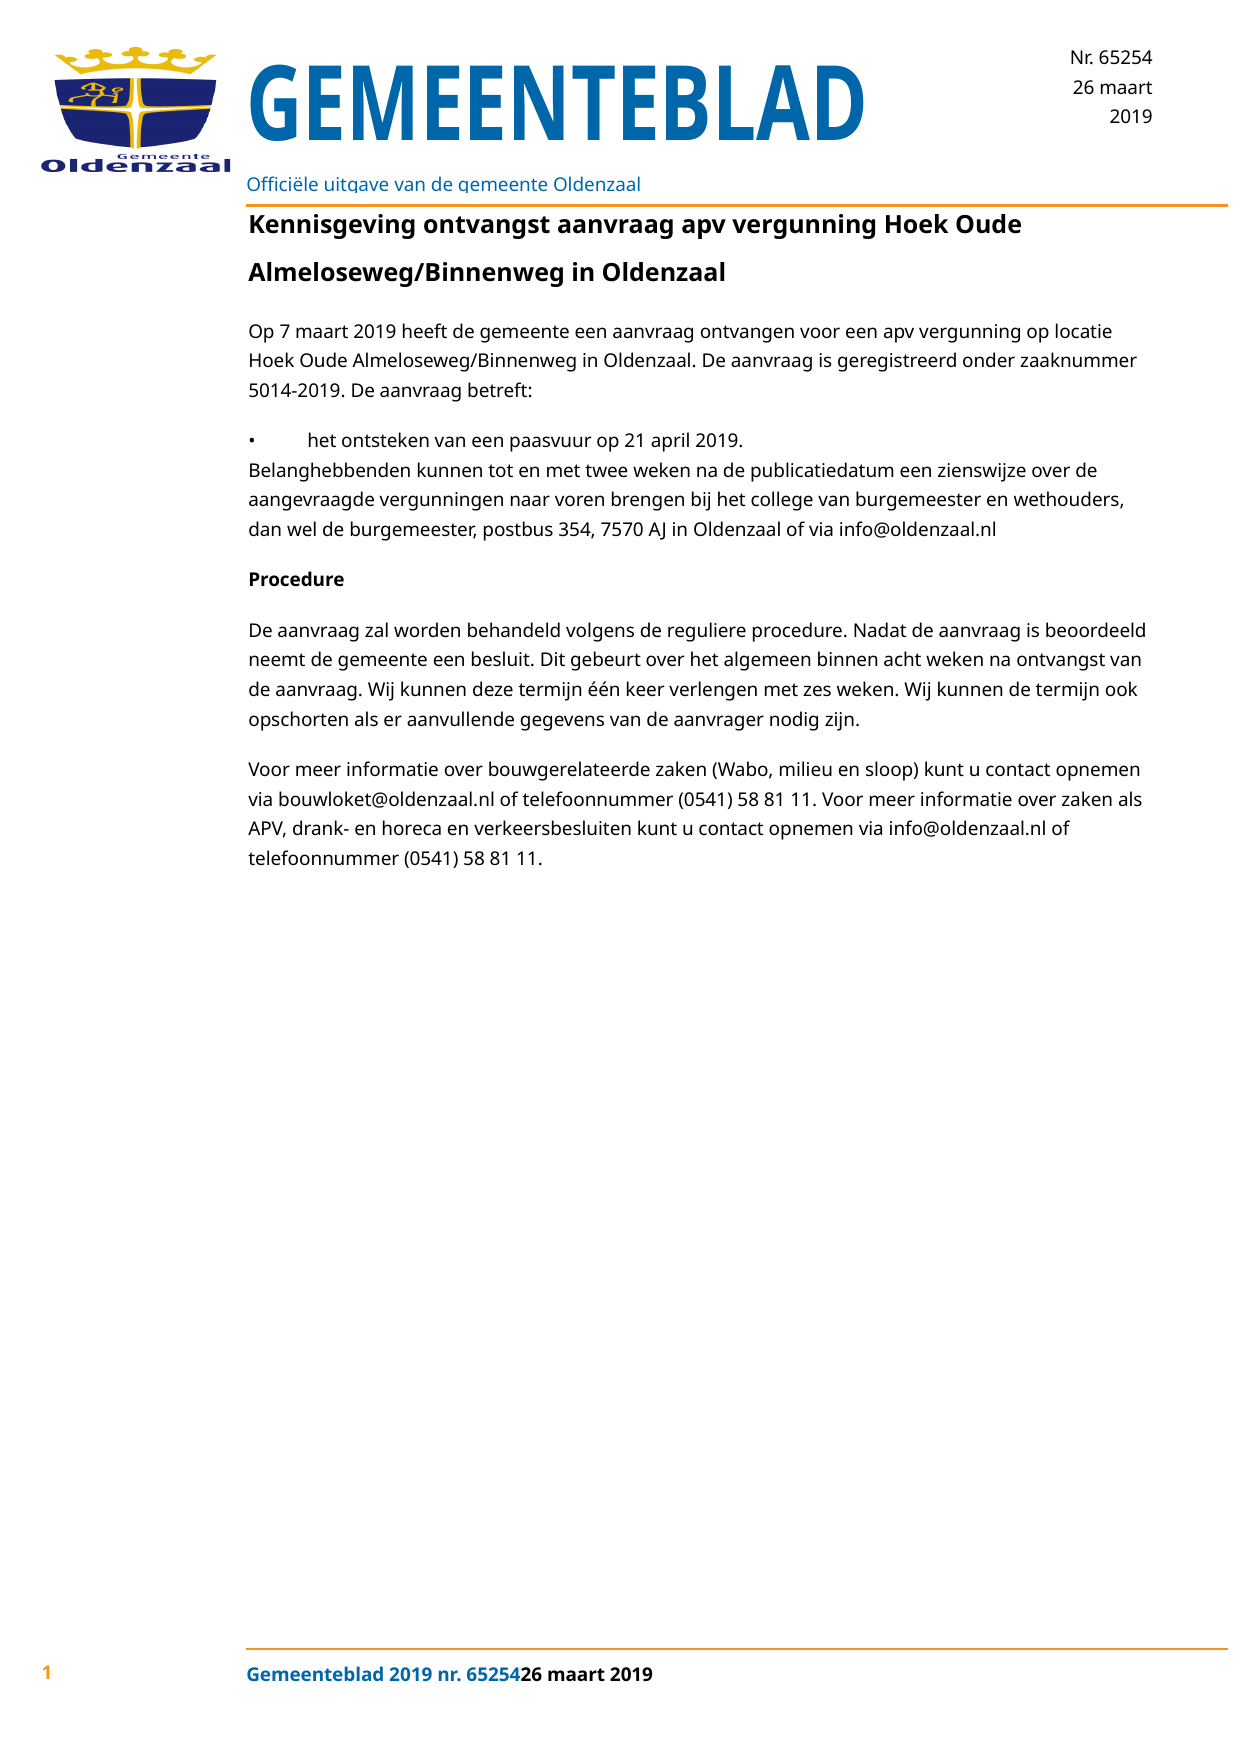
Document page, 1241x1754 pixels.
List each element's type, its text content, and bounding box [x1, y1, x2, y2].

list het ontsteken van een paasvuur op 21 april 2019. [248, 427, 1152, 453]
picture [41, 47, 231, 172]
text Kennisgeving ontvangst aanvraag apv vergunning Hoek Oude Almeloseweg/Binnenweg in Oldenzaal [248, 207, 1152, 288]
text Belanghebbenden kunnen tot en met twee weken na de publicatiedatum een zienswijze over de aangevraagde vergunningen naar voren brengen bij het college van burgemeester en wethouders, dan wel de burgemeester, postbus 354, 7570 AJ in Oldenzaal of via info@oldenzaal.nl [248, 457, 1152, 542]
text Voor meer informatie over bouwgerelateerde zaken (Wabo, milieu en sloop) kunt u contact opnemen via bouwloket@oldenzaal.nl of telefoonnummer (0541) 58 81 11. Voor meer informatie over zaken als APV, drank- en horeca en verkeersbesluiten kunt u contact opnemen via info@oldenzaal.nl of telefoonnummer (0541) 58 81 11. [248, 756, 1152, 871]
text De aanvraag zal worden behandeld volgens de reguliere procedure. Nadat de aanvraag is beoordeeld neemt de gemeente een besluit. Dit gebeurt over het algemeen binnen acht weken na ontvangst van de aanvraag. Wij kunnen deze termijn één keer verlengen met zes weken. Wij kunnen de termijn ook opschorten als er aanvullende gegevens van de aanvrager nodig zijn. [248, 617, 1152, 732]
text Procedure [248, 567, 1152, 592]
text Op 7 maart 2019 heeft de gemeente een aanvraag ontvangen voor een apv vergunning op locatie Hoek Oude Almeloseweg/Binnenweg in Oldenzaal. De aanvraag is geregistreerd onder zaaknummer 5014-2019. De aanvraag betreft: [248, 318, 1152, 403]
